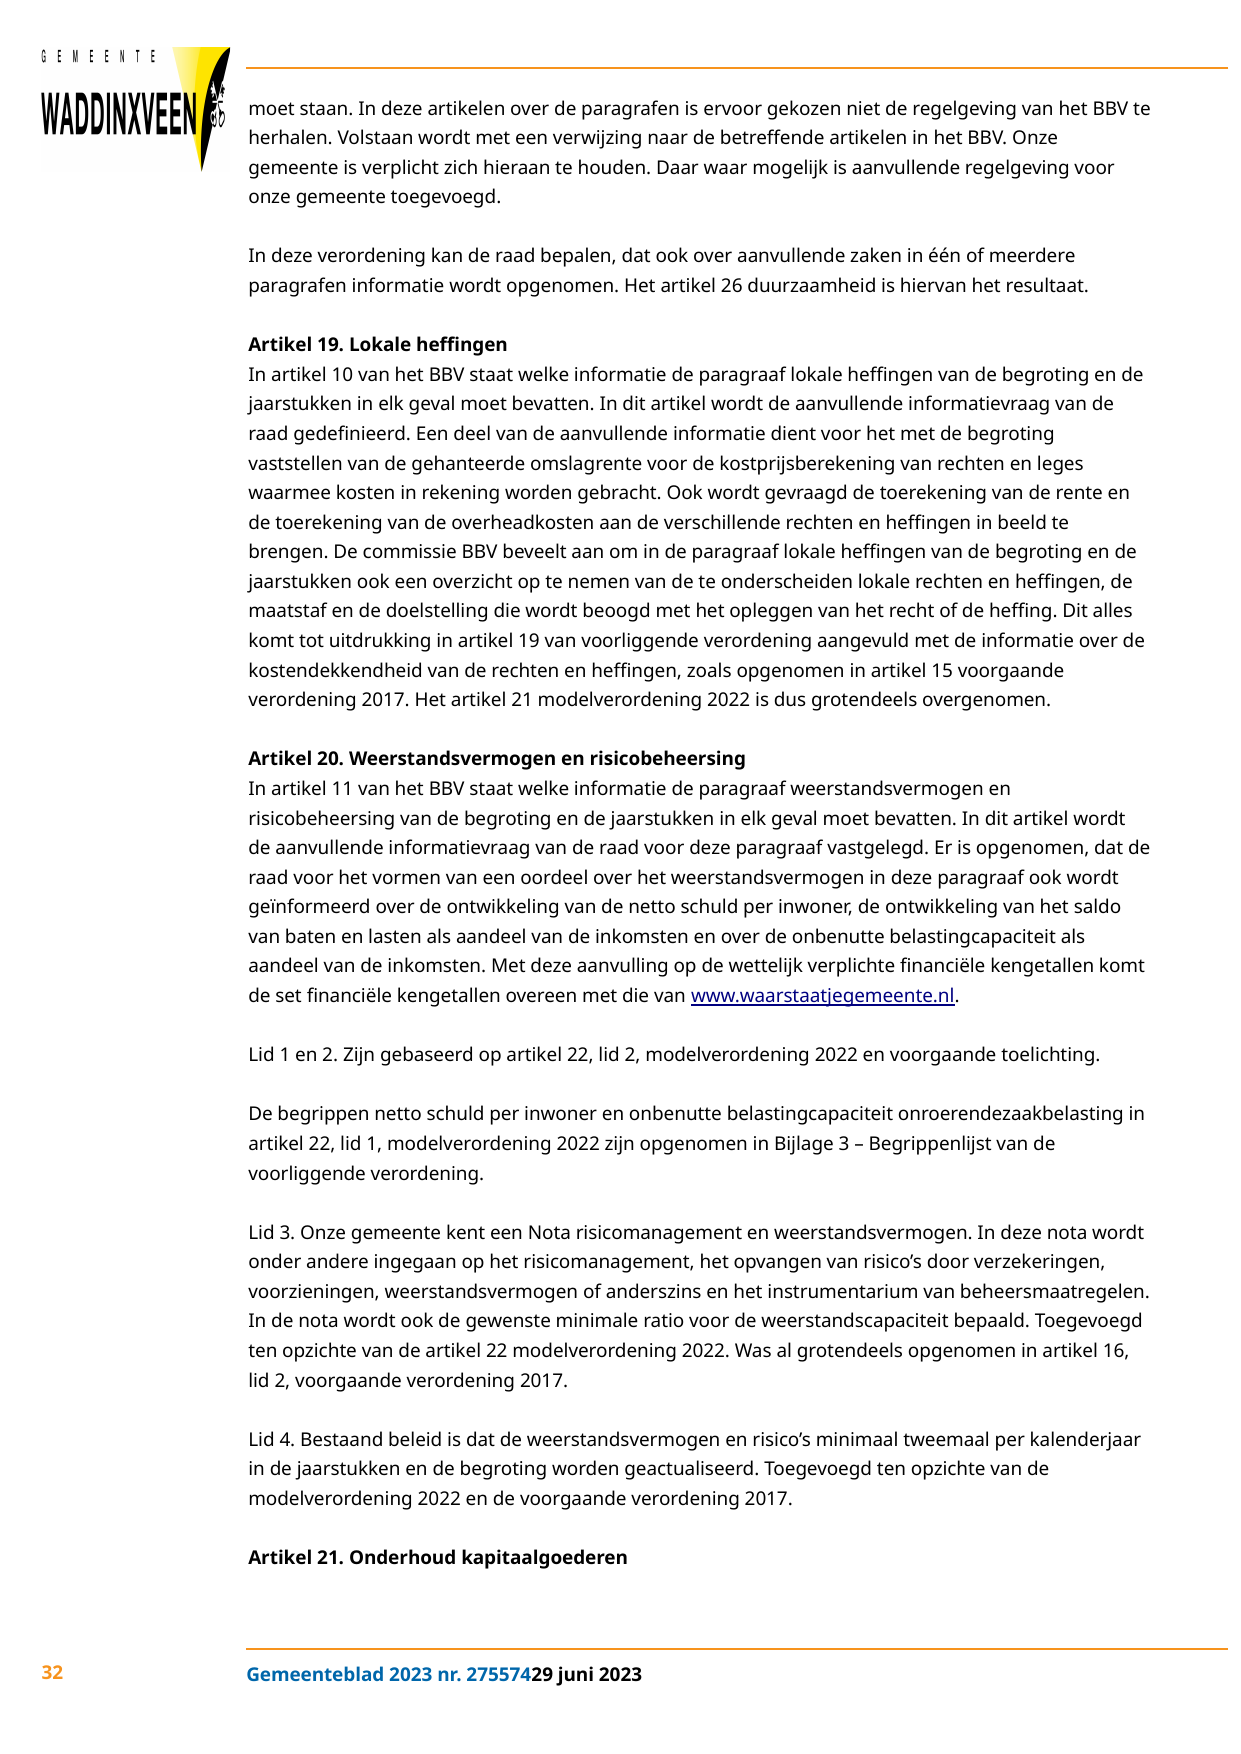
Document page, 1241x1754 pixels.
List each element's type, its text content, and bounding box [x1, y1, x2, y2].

text moet staan. In deze artikelen over de paragrafen is ervoor gekozen niet de regelgeving van het BBV te herhalen. Volstaan wordt met een verwijzing naar de betreffende artikelen in het BBV. Onze gemeente is verplicht zich hieraan te houden. Daar waar mogelijk is aanvullende regelgeving voor onze gemeente toegevoegd. [248, 95, 1152, 209]
text Lid 1 en 2. Zijn gebaseerd op artikel 22, lid 2, modelverordening 2022 en voorgaande toelichting. [248, 1041, 1152, 1067]
text De begrippen netto schuld per inwoner en onbenutte belastingcapaciteit onroerendezaakbelasting in artikel 22, lid 1, modelverordening 2022 zijn opgenomen in Bijlage 3 – Begrippenlijst van de voorliggende verordening. [248, 1101, 1152, 1186]
text Artikel 20. Weerstandsvermogen en risicobeheersing [248, 746, 1152, 771]
text Lid 4. Bestaand beleid is dat de weerstandsvermogen en risico’s minimaal tweemaal per kalenderjaar in de jaarstukken en de begroting worden geactualiseerd. Toegevoegd ten opzichte van de modelverordening 2022 en de voorgaande verordening 2017. [248, 1426, 1152, 1511]
picture [41, 47, 231, 172]
text In artikel 10 van het BBV staat welke informatie de paragraaf lokale heffingen van de begroting en de jaarstukken in elk geval moet bevatten. In dit artikel wordt de aanvullende informatievraag van de raad gedefinieerd. Een deel van de aanvullende informatie dient voor het met de begroting vaststellen van de gehanteerde omslagrente voor de kostprijsberekening van rechten en leges waarmee kosten in rekening worden gebracht. Ook wordt gevraagd de toerekening van de rente en de toerekening van de overheadkosten aan de verschillende rechten en heffingen in beeld te brengen. De commissie BBV beveelt aan om in de paragraaf lokale heffingen van de begroting en de jaarstukken ook een overzicht op te nemen van de te onderscheiden lokale rechten en heffingen, de maatstaf en de doelstelling die wordt beoogd met het opleggen van het recht of de heffing. Dit alles komt tot uitdrukking in artikel 19 van voorliggende verordening aangevuld met de informatie over de kostendekkendheid van de rechten en heffingen, zoals opgenomen in artikel 15 voorgaande verordening 2017. Het artikel 21 modelverordening 2022 is dus grotendeels overgenomen. [248, 361, 1152, 712]
text Artikel 21. Onderhoud kapitaalgoederen [248, 1544, 1152, 1570]
text Artikel 19. Lokale heffingen [248, 331, 1152, 357]
text In deze verordening kan de raad bepalen, dat ook over aanvullende zaken in één of meerdere paragrafen informatie wordt opgenomen. Het artikel 26 duurzaamheid is hiervan het resultaat. [248, 243, 1152, 298]
text Lid 3. Onze gemeente kent een Nota risicomanagement en weerstandsvermogen. In deze nota wordt onder andere ingegaan op het risicomanagement, het opvangen van risico’s door verzekeringen, voorzieningen, weerstandsvermogen of anderszins en het instrumentarium van beheersmaatregelen. In de nota wordt ook de gewenste minimale ratio voor de weerstandscapaciteit bepaald. Toegevoegd ten opzichte van de artikel 22 modelverordening 2022. Was al grotendeels opgenomen in artikel 16, lid 2, voorgaande verordening 2017. [248, 1219, 1152, 1393]
text In artikel 11 van het BBV staat welke informatie de paragraaf weerstandsvermogen en risicobeheersing van de begroting en de jaarstukken in elk geval moet bevatten. In dit artikel wordt de aanvullende informatievraag van de raad voor deze paragraaf vastgelegd. Er is opgenomen, dat de raad voor het vormen van een oordeel over het weerstandsvermogen in deze paragraaf ook wordt geïnformeerd over de ontwikkeling van de netto schuld per inwoner, de ontwikkeling van het saldo van baten en lasten als aandeel van de inkomsten en over de onbenutte belastingcapaciteit als aandeel van de inkomsten. Met deze aanvulling op de wettelijk verplichte financiële kengetallen komt de set financiële kengetallen overeen met die van www.waarstaatjegemeente.nl. [248, 775, 1152, 1008]
